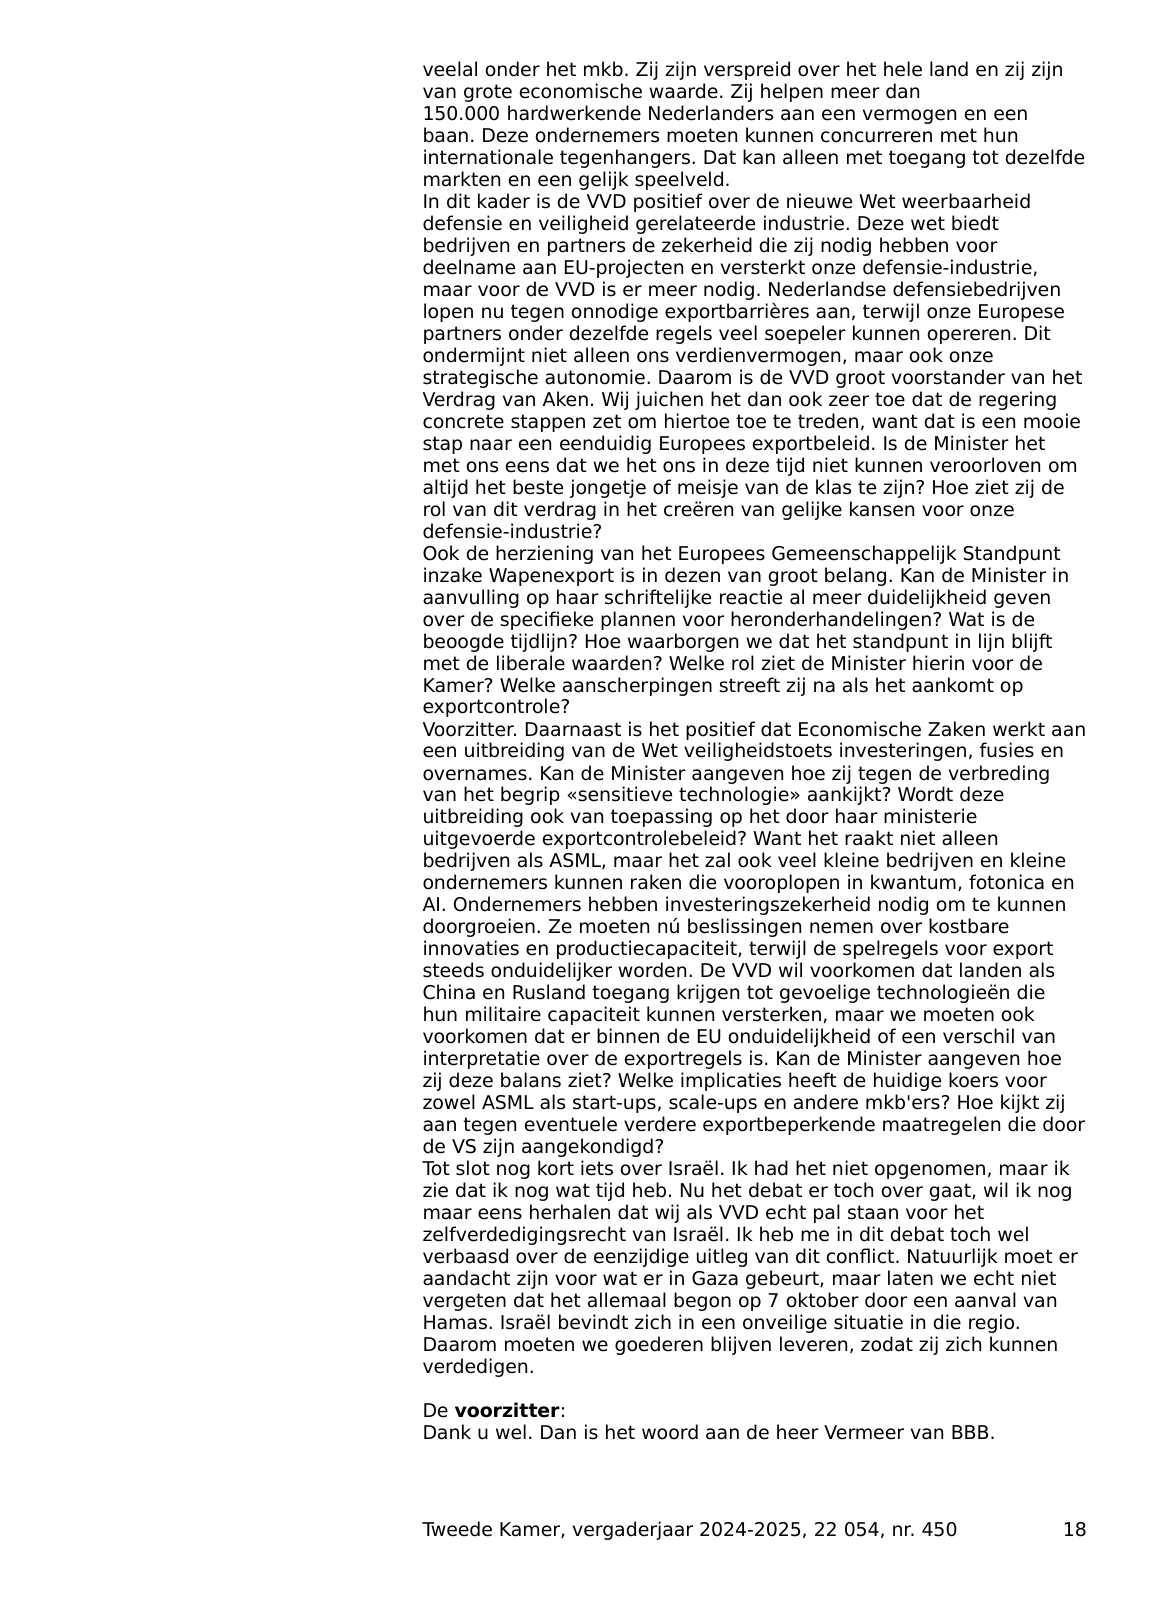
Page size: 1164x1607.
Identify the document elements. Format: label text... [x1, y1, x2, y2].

text De voorzitter: [422, 1400, 1087, 1422]
text Dank u wel. Dan is het woord aan de heer Vermeer van BBB. [422, 1422, 1087, 1444]
text veelal onder het mkb. Zij zijn verspreid over het hele land en zij zijn van grote economische waarde. Zij helpen meer dan 150.000 hardwerkende Nederlanders aan een vermogen en een baan. Deze ondernemers moeten kunnen concurreren met hun internationale tegenhangers. Dat kan alleen met toegang tot dezelfde markten en een gelijk speelveld. [422, 59, 1087, 191]
text Tot slot nog kort iets over Israël. Ik had het niet opgenomen, maar ik zie dat ik nog wat tijd heb. Nu het debat er toch over gaat, wil ik nog maar eens herhalen dat wij als VVD echt pal staan voor het zelfverdedigingsrecht van Israël. Ik heb me in dit debat toch wel verbaasd over de eenzijdige uitleg van dit conflict. Natuurlijk moet er aandacht zijn voor wat er in Gaza gebeurt, maar laten we echt niet vergeten dat het allemaal begon op 7 oktober door een aanval van Hamas. Israël bevindt zich in een onveilige situatie in die regio. Daarom moeten we goederen blijven leveren, zodat zij zich kunnen verdedigen. [422, 1158, 1087, 1378]
text Voorzitter. Daarnaast is het positief dat Economische Zaken werkt aan een uitbreiding van de Wet veiligheidstoets investeringen, fusies en overnames. Kan de Minister aangeven hoe zij tegen de verbreding van het begrip «sensitieve technologie» aankijkt? Wordt deze uitbreiding ook van toepassing op het door haar ministerie uitgevoerde exportcontrolebeleid? Want het raakt niet alleen bedrijven als ASML, maar het zal ook veel kleine bedrijven en kleine ondernemers kunnen raken die vooroplopen in kwantum, fotonica en AI. Ondernemers hebben investeringszekerheid nodig om te kunnen doorgroeien. Ze moeten nú beslissingen nemen over kostbare innovaties en productiecapaciteit, terwijl de spelregels voor export steeds onduidelijker worden. De VVD wil voorkomen dat landen als China en Rusland toegang krijgen tot gevoelige technologieën die hun militaire capaciteit kunnen versterken, maar we moeten ook voorkomen dat er binnen de EU onduidelijkheid of een verschil van interpretatie over de exportregels is. Kan de Minister aangeven hoe zij deze balans ziet? Welke implicaties heeft de huidige koers voor zowel ASML als start-ups, scale-ups en andere mkb'ers? Hoe kijkt zij aan tegen eventuele verdere exportbeperkende maatregelen die door de VS zijn aangekondigd? [422, 718, 1087, 1158]
text In dit kader is de VVD positief over de nieuwe Wet weerbaarheid defensie en veiligheid gerelateerde industrie. Deze wet biedt bedrijven en partners de zekerheid die zij nodig hebben voor deelname aan EU-projecten en versterkt onze defensie-industrie, maar voor de VVD is er meer nodig. Nederlandse defensiebedrijven lopen nu tegen onnodige exportbarrières aan, terwijl onze Europese partners onder dezelfde regels veel soepeler kunnen opereren. Dit ondermijnt niet alleen ons verdienvermogen, maar ook onze strategische autonomie. Daarom is de VVD groot voorstander van het Verdrag van Aken. Wij juichen het dan ook zeer toe dat de regering concrete stappen zet om hiertoe toe te treden, want dat is een mooie stap naar een eenduidig Europees exportbeleid. Is de Minister het met ons eens dat we het ons in deze tijd niet kunnen veroorloven om altijd het beste jongetje of meisje van de klas te zijn? Hoe ziet zij de rol van dit verdrag in het creëren van gelijke kansen voor onze defensie-industrie? [422, 191, 1087, 543]
text Ook de herziening van het Europees Gemeenschappelijk Standpunt inzake Wapenexport is in dezen van groot belang. Kan de Minister in aanvulling op haar schriftelijke reactie al meer duidelijkheid geven over de specifieke plannen voor heronderhandelingen? Wat is de beoogde tijdlijn? Hoe waarborgen we dat het standpunt in lijn blijft met de liberale waarden? Welke rol ziet de Minister hierin voor de Kamer? Welke aanscherpingen streeft zij na als het aankomt op exportcontrole? [422, 543, 1087, 718]
